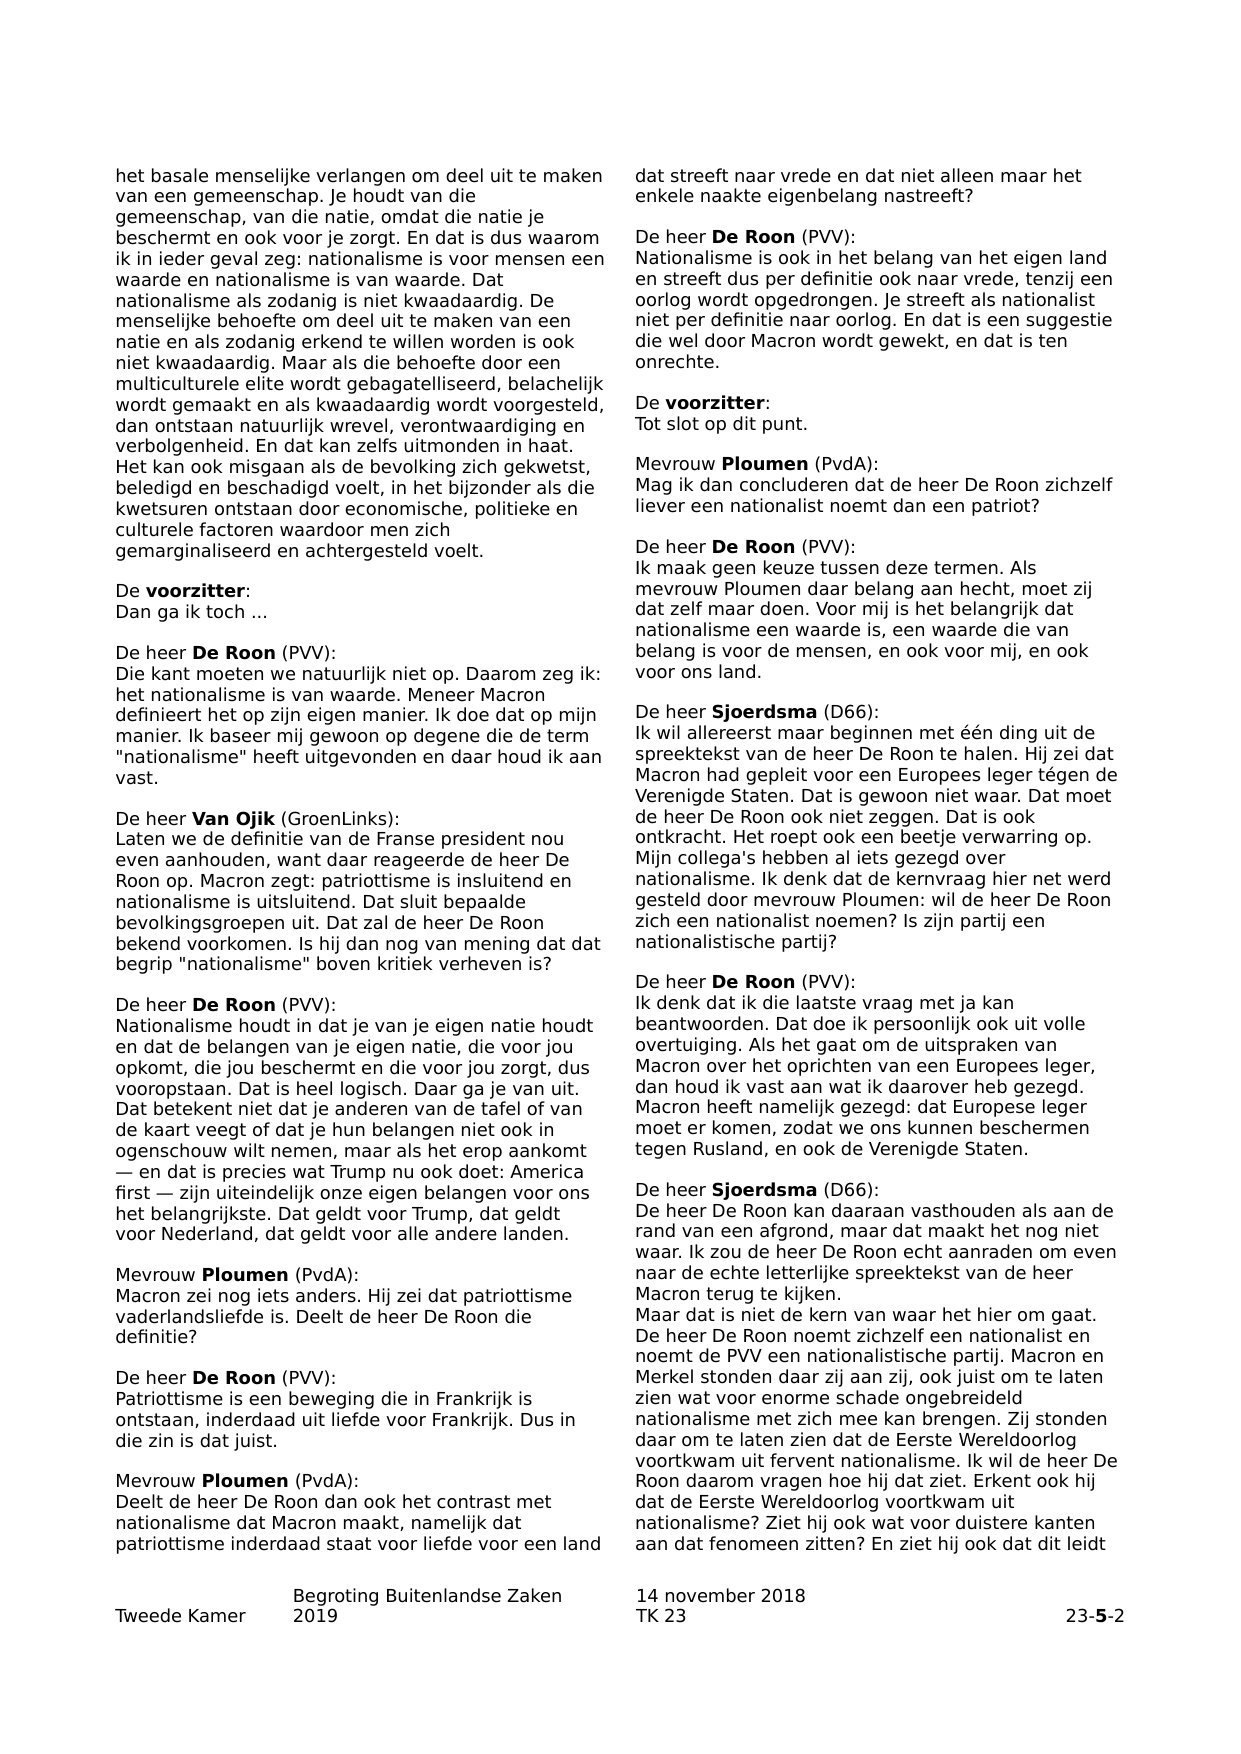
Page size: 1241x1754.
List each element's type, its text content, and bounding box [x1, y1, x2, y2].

text De heer De Roon (PVV): [635, 227, 1125, 248]
text Mag ik dan concluderen dat de heer De Roon zichzelf liever een nationalist noemt dan een patriot? [635, 475, 1125, 517]
text De heer De Roon kan daaraan vasthouden als aan de rand van een afgrond, maar dat maakt het nog niet waar. Ik zou de heer De Roon echt aanraden om even naar de echte letterlijke spreektekst van de heer Macron terug te kijken. [635, 1200, 1125, 1304]
text Nationalisme houdt in dat je van je eigen natie houdt en dat de belangen van je eigen natie, die voor jou opkomt, die jou beschermt en die voor jou zorgt, dus vooropstaan. Dat is heel logisch. Daar ga je van uit. Dat betekent niet dat je anderen van de tafel of van de kaart veegt of dat je hun belangen niet ook in ogenschouw wilt nemen, maar als het erop aankomt — en dat is precies wat Trump nu ook doet: America first — zijn uiteindelijk onze eigen belangen voor ons het belangrijkste. Dat geldt voor Trump, dat geldt voor Nederland, dat geldt voor alle andere landen. [115, 1016, 605, 1245]
text Mevrouw Ploumen (PvdA): [115, 1265, 605, 1286]
text De heer Van Ojik (GroenLinks): [115, 808, 605, 829]
text het basale menselijke verlangen om deel uit te maken van een gemeenschap. Je houdt van die gemeenschap, van die natie, omdat die natie je beschermt en ook voor je zorgt. En dat is dus waarom ik in ieder geval zeg: nationalisme is voor mensen een waarde en nationalisme is van waarde. Dat nationalisme als zodanig is niet kwaadaardig. De menselijke behoefte om deel uit te maken van een natie en als zodanig erkend te willen worden is ook niet kwaadaardig. Maar als die behoefte door een multiculturele elite wordt gebagatelliseerd, belachelijk wordt gemaakt en als kwaadaardig wordt voorgesteld, dan ontstaan natuurlijk wrevel, verontwaardiging en verbolgenheid. En dat kan zelfs uitmonden in haat. Het kan ook misgaan als de bevolking zich gekwetst, beledigd en beschadigd voelt, in het bijzonder als die kwetsuren ontstaan door economische, politieke en culturele factoren waardoor men zich gemarginaliseerd en achtergesteld voelt. [115, 165, 605, 561]
text Ik maak geen keuze tussen deze termen. Als mevrouw Ploumen daar belang aan hecht, moet zij dat zelf maar doen. Voor mij is het belangrijk dat nationalisme een waarde is, een waarde die van belang is voor de mensen, en ook voor mij, en ook voor ons land. [635, 557, 1125, 682]
text Ik wil allereerst maar beginnen met één ding uit de spreektekst van de heer De Roon te halen. Hij zei dat Macron had gepleit voor een Europees leger tégen de Verenigde Staten. Dat is gewoon niet waar. Dat moet de heer De Roon ook niet zeggen. Dat is ook ontkracht. Het roept ook een beetje verwarring op. Mijn collega's hebben al iets gezegd over nationalisme. Ik denk dat de kernvraag hier net werd gesteld door mevrouw Ploumen: wil de heer De Roon zich een nationalist noemen? Is zijn partij een nationalistische partij? [635, 723, 1125, 952]
text Deelt de heer De Roon dan ook het contrast met nationalisme dat Macron maakt, namelijk dat patriottisme inderdaad staat voor liefde voor een land [115, 1492, 605, 1554]
text Die kant moeten we natuurlijk niet op. Daarom zeg ik: het nationalisme is van waarde. Meneer Macron definieert het op zijn eigen manier. Ik doe dat op mijn manier. Ik baseer mij gewoon op degene die de term "nationalisme" heeft uitgevonden en daar houd ik aan vast. [115, 663, 605, 788]
text De heer De Roon (PVV): [635, 537, 1125, 557]
text Maar dat is niet de kern van waar het hier om gaat. De heer De Roon noemt zichzelf een nationalist en noemt de PVV een nationalistische partij. Macron en Merkel stonden daar zij aan zij, ook juist om te laten zien wat voor enorme schade ongebreideld nationalisme met zich mee kan brengen. Zij stonden daar om te laten zien dat de Eerste Wereldoorlog voortkwam uit fervent nationalisme. Ik wil de heer De Roon daarom vragen hoe hij dat ziet. Erkent ook hij dat de Eerste Wereldoorlog voortkwam uit nationalisme? Ziet hij ook wat voor duistere kanten aan dat fenomeen zitten? En ziet hij ook dat dit leidt [635, 1304, 1125, 1554]
text Mevrouw Ploumen (PvdA): [115, 1471, 605, 1492]
text Macron zei nog iets anders. Hij zei dat patriottisme vaderlandsliefde is. Deelt de heer De Roon die definitie? [115, 1286, 605, 1348]
text De heer De Roon (PVV): [115, 643, 605, 663]
text De heer Sjoerdsma (D66): [635, 1180, 1125, 1200]
text De heer De Roon (PVV): [115, 1368, 605, 1389]
text dat streeft naar vrede en dat niet alleen maar het enkele naakte eigenbelang nastreeft? [635, 165, 1125, 207]
text De voorzitter: [635, 393, 1125, 413]
text Tot slot op dit punt. [635, 413, 1125, 434]
text De heer Sjoerdsma (D66): [635, 702, 1125, 723]
text De heer De Roon (PVV): [635, 972, 1125, 993]
text Mevrouw Ploumen (PvdA): [635, 454, 1125, 475]
text De voorzitter: [115, 581, 605, 602]
text Dan ga ik toch ... [115, 602, 605, 623]
text Patriottisme is een beweging die in Frankrijk is ontstaan, inderdaad uit liefde voor Frankrijk. Dus in die zin is dat juist. [115, 1389, 605, 1451]
text De heer De Roon (PVV): [115, 995, 605, 1016]
text Ik denk dat ik die laatste vraag met ja kan beantwoorden. Dat doe ik persoonlijk ook uit volle overtuiging. Als het gaat om de uitspraken van Macron over het oprichten van een Europees leger, dan houd ik vast aan wat ik daarover heb gezegd. Macron heeft namelijk gezegd: dat Europese leger moet er komen, zodat we ons kunnen beschermen tegen Rusland, en ook de Verenigde Staten. [635, 993, 1125, 1160]
text Laten we de definitie van de Franse president nou even aanhouden, want daar reageerde de heer De Roon op. Macron zegt: patriottisme is insluitend en nationalisme is uitsluitend. Dat sluit bepaalde bevolkingsgroepen uit. Dat zal de heer De Roon bekend voorkomen. Is hij dan nog van mening dat dat begrip "nationalisme" boven kritiek verheven is? [115, 829, 605, 975]
text Nationalisme is ook in het belang van het eigen land en streeft dus per definitie ook naar vrede, tenzij een oorlog wordt opgedrongen. Je streeft als nationalist niet per definitie naar oorlog. En dat is een suggestie die wel door Macron wordt gewekt, en dat is ten onrechte. [635, 248, 1125, 373]
